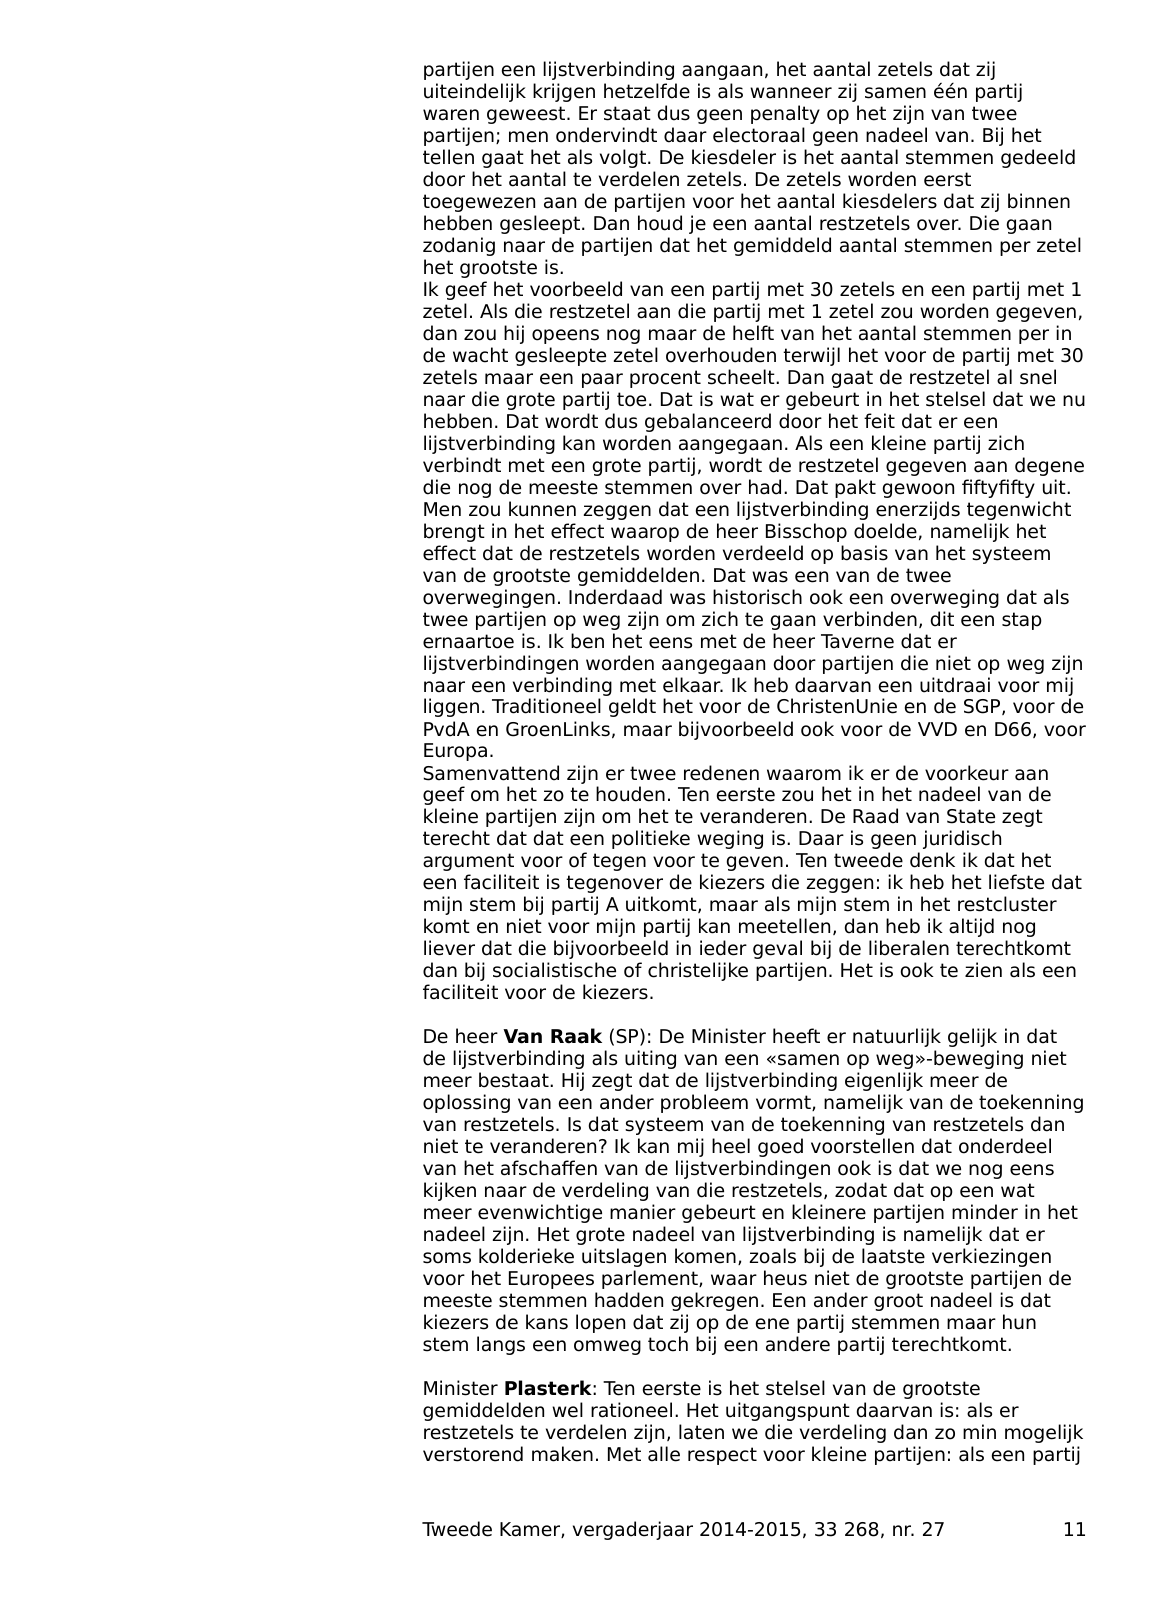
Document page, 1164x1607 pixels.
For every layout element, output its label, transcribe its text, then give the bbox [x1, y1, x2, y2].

text partijen een lijstverbinding aangaan, het aantal zetels dat zij uiteindelijk krijgen hetzelfde is als wanneer zij samen één partij waren geweest. Er staat dus geen penalty op het zijn van twee partijen; men ondervindt daar electoraal geen nadeel van. Bij het tellen gaat het als volgt. De kiesdeler is het aantal stemmen gedeeld door het aantal te verdelen zetels. De zetels worden eerst toegewezen aan de partijen voor het aantal kiesdelers dat zij binnen hebben gesleept. Dan houd je een aantal restzetels over. Die gaan zodanig naar de partijen dat het gemiddeld aantal stemmen per zetel het grootste is. [422, 59, 1087, 279]
text Minister Plasterk: Ten eerste is het stelsel van de grootste gemiddelden wel rationeel. Het uitgangspunt daarvan is: als er restzetels te verdelen zijn, laten we die verdeling dan zo min mogelijk verstorend maken. Met alle respect voor kleine partijen: als een partij [422, 1378, 1087, 1466]
text Samenvattend zijn er twee redenen waarom ik er de voorkeur aan geef om het zo te houden. Ten eerste zou het in het nadeel van de kleine partijen zijn om het te veranderen. De Raad van State zegt terecht dat dat een politieke weging is. Daar is geen juridisch argument voor of tegen voor te geven. Ten tweede denk ik dat het een faciliteit is tegenover de kiezers die zeggen: ik heb het liefste dat mijn stem bij partij A uitkomt, maar als mijn stem in het restcluster komt en niet voor mijn partij kan meetellen, dan heb ik altijd nog liever dat die bijvoorbeeld in ieder geval bij de liberalen terechtkomt dan bij socialistische of christelijke partijen. Het is ook te zien als een faciliteit voor de kiezers. [422, 762, 1087, 1004]
text De heer Van Raak (SP): De Minister heeft er natuurlijk gelijk in dat de lijstverbinding als uiting van een «samen op weg»-beweging niet meer bestaat. Hij zegt dat de lijstverbinding eigenlijk meer de oplossing van een ander probleem vormt, namelijk van de toekenning van restzetels. Is dat systeem van de toekenning van restzetels dan niet te veranderen? Ik kan mij heel goed voorstellen dat onderdeel van het afschaffen van de lijstverbindingen ook is dat we nog eens kijken naar de verdeling van die restzetels, zodat dat op een wat meer evenwichtige manier gebeurt en kleinere partijen minder in het nadeel zijn. Het grote nadeel van lijstverbinding is namelijk dat er soms kolderieke uitslagen komen, zoals bij de laatste verkiezingen voor het Europees parlement, waar heus niet de grootste partijen de meeste stemmen hadden gekregen. Een ander groot nadeel is dat kiezers de kans lopen dat zij op de ene partij stemmen maar hun stem langs een omweg toch bij een andere partij terechtkomt. [422, 1026, 1087, 1356]
text Men zou kunnen zeggen dat een lijstverbinding enerzijds tegenwicht brengt in het effect waarop de heer Bisschop doelde, namelijk het effect dat de restzetels worden verdeeld op basis van het systeem van de grootste gemiddelden. Dat was een van de twee overwegingen. Inderdaad was historisch ook een overweging dat als twee partijen op weg zijn om zich te gaan verbinden, dit een stap ernaartoe is. Ik ben het eens met de heer Taverne dat er lijstverbindingen worden aangegaan door partijen die niet op weg zijn naar een verbinding met elkaar. Ik heb daarvan een uitdraai voor mij liggen. Traditioneel geldt het voor de ChristenUnie en de SGP, voor de PvdA en GroenLinks, maar bijvoorbeeld ook voor de VVD en D66, voor Europa. [422, 499, 1087, 762]
text Ik geef het voorbeeld van een partij met 30 zetels en een partij met 1 zetel. Als die restzetel aan die partij met 1 zetel zou worden gegeven, dan zou hij opeens nog maar de helft van het aantal stemmen per in de wacht gesleepte zetel overhouden terwijl het voor de partij met 30 zetels maar een paar procent scheelt. Dan gaat de restzetel al snel naar die grote partij toe. Dat is wat er gebeurt in het stelsel dat we nu hebben. Dat wordt dus gebalanceerd door het feit dat er een lijstverbinding kan worden aangegaan. Als een kleine partij zich verbindt met een grote partij, wordt de restzetel gegeven aan degene die nog de meeste stemmen over had. Dat pakt gewoon fiftyfifty uit. [422, 279, 1087, 499]
